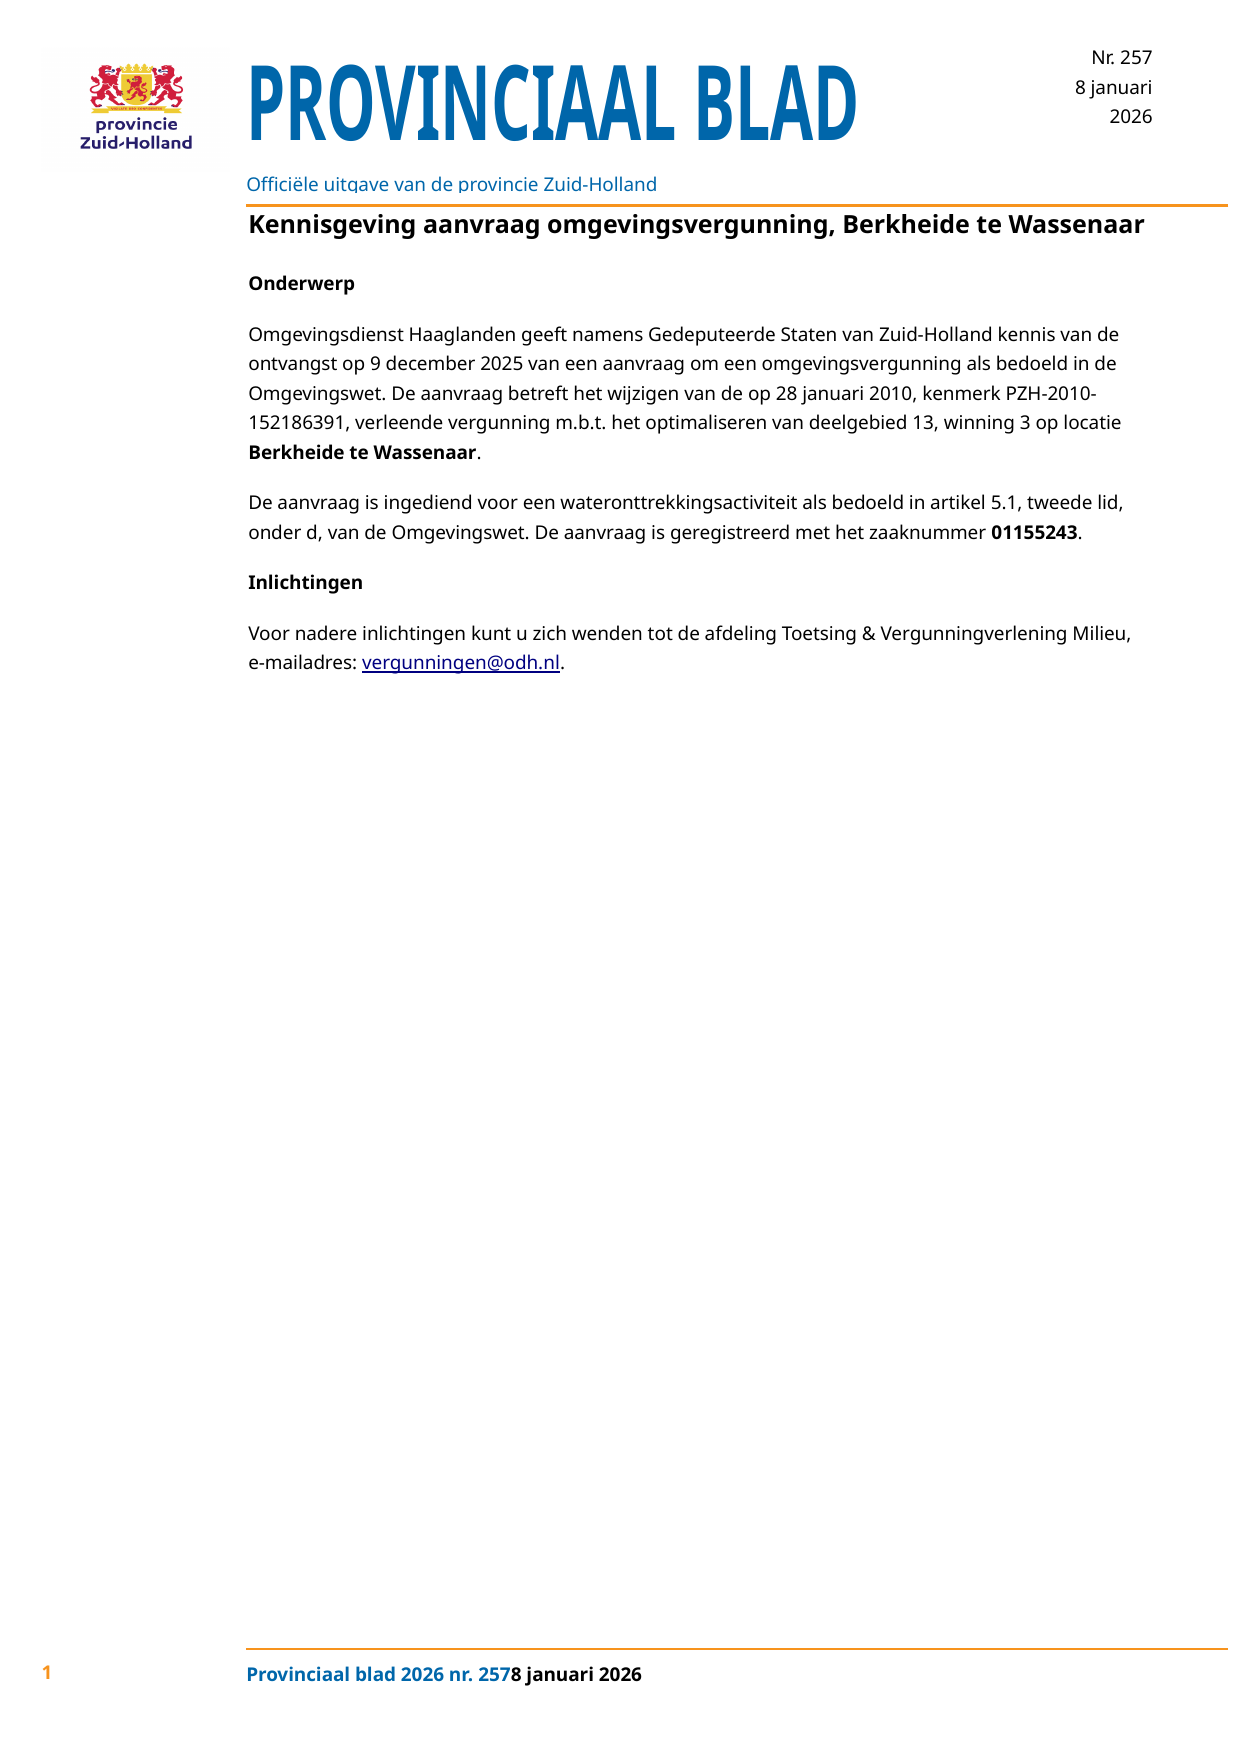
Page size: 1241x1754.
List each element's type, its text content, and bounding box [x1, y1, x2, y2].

picture [41, 47, 231, 172]
text Inlichtingen [248, 569, 1152, 595]
text Onderwerp [248, 270, 1152, 296]
text Voor nadere inlichtingen kunt u zich wenden tot de afdeling Toetsing & Vergunningverlening Milieu, e-mailadres: vergunningen@odh.nl. [248, 620, 1152, 675]
text De aanvraag is ingediend voor een wateronttrekkingsactiviteit als bedoeld in artikel 5.1, tweede lid, onder d, van de Omgevingswet. De aanvraag is geregistreerd met het zaaknummer 01155243. [248, 489, 1152, 545]
text Kennisgeving aanvraag omgevingsvergunning, Berkheide te Wassenaar [248, 207, 1152, 241]
text Omgevingsdienst Haaglanden geeft namens Gedeputeerde Staten van Zuid-Holland kennis van de ontvangst op 9 december 2025 van een aanvraag om een omgevingsvergunning als bedoeld in de Omgevingswet. De aanvraag betreft het wijzigen van de op 28 januari 2010, kenmerk PZH-2010-152186391, verleende vergunning m.b.t. het optimaliseren van deelgebied 13, winning 3 op locatie Berkheide te Wassenaar. [248, 321, 1152, 465]
